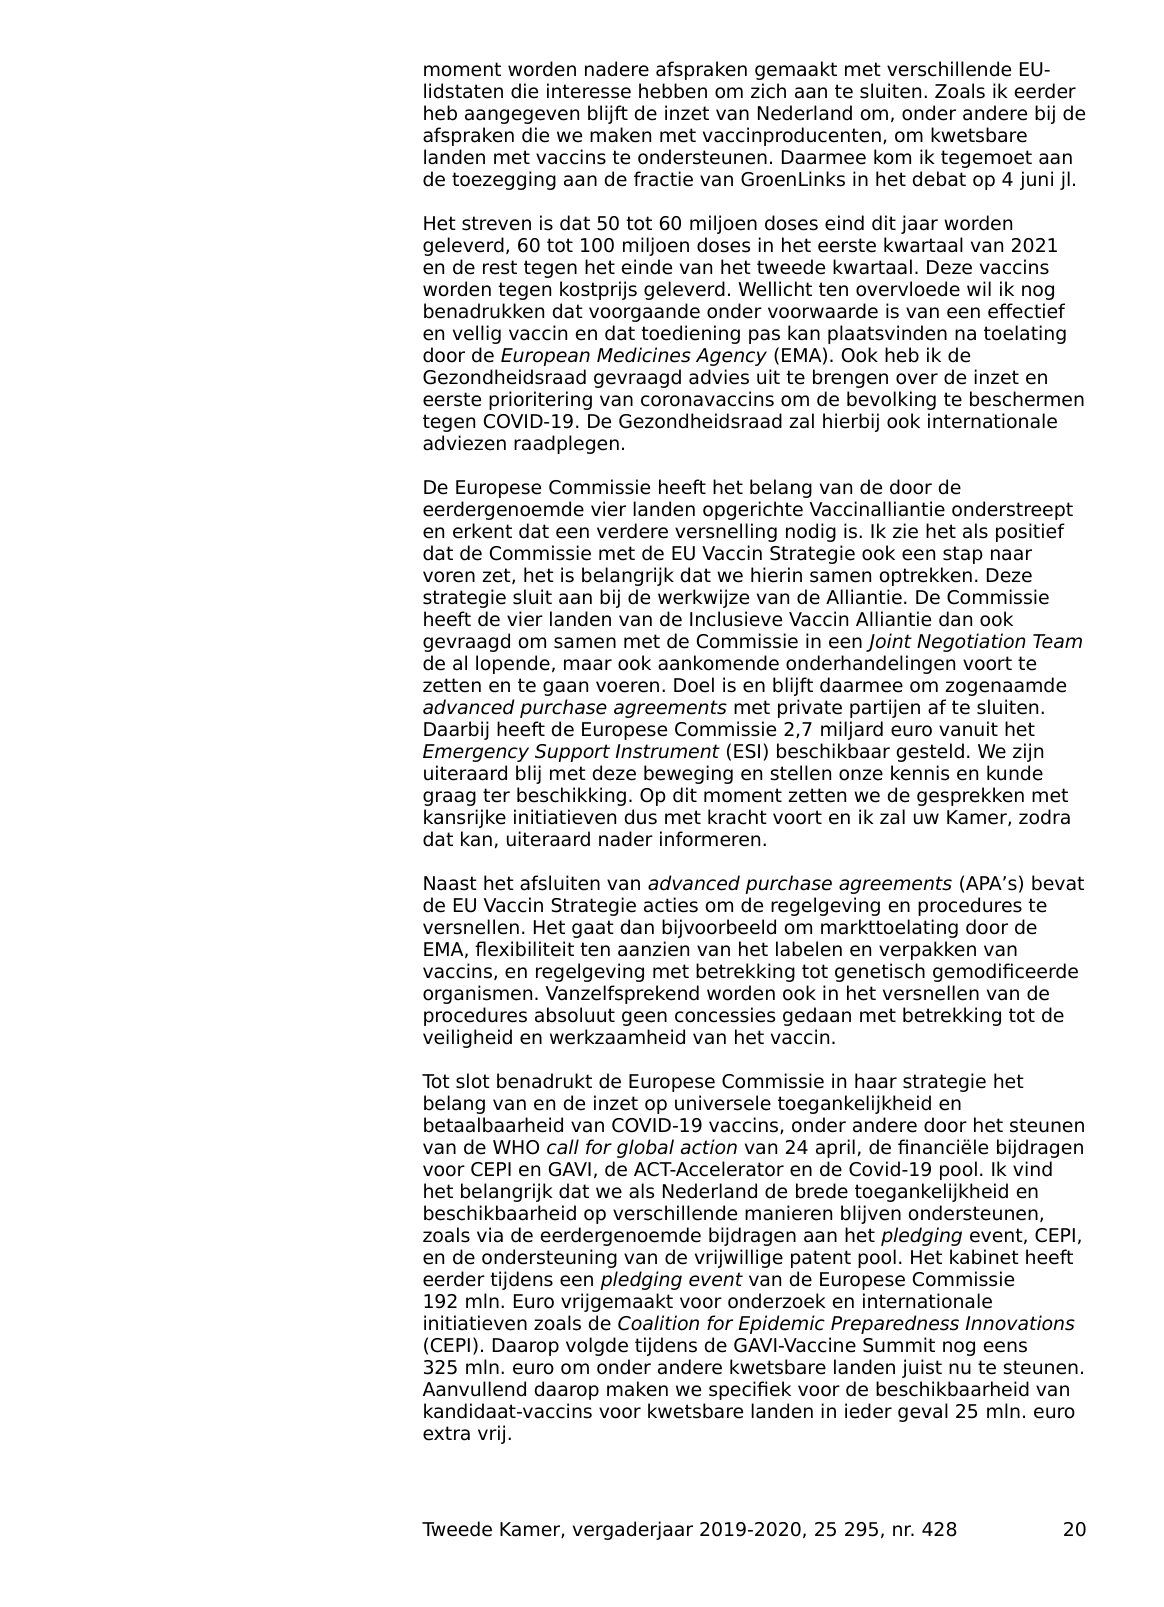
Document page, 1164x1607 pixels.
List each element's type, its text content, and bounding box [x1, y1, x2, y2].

text De Europese Commissie heeft het belang van de door de eerdergenoemde vier landen opgerichte Vaccinalliantie onderstreept en erkent dat een verdere versnelling nodig is. Ik zie het als positief dat de Commissie met de EU Vaccin Strategie ook een stap naar voren zet, het is belangrijk dat we hierin samen optrekken. Deze strategie sluit aan bij de werkwijze van de Alliantie. De Commissie heeft de vier landen van de Inclusieve Vaccin Alliantie dan ook gevraagd om samen met de Commissie in een Joint Negotiation Team de al lopende, maar ook aankomende onderhandelingen voort te zetten en te gaan voeren. Doel is en blijft daarmee om zogenaamde advanced purchase agreements met private partijen af te sluiten. Daarbij heeft de Europese Commissie 2,7 miljard euro vanuit het Emergency Support Instrument (ESI) beschikbaar gesteld. We zijn uiteraard blij met deze beweging en stellen onze kennis en kunde graag ter beschikking. Op dit moment zetten we de gesprekken met kansrijke initiatieven dus met kracht voort en ik zal uw Kamer, zodra dat kan, uiteraard nader informeren. [422, 477, 1087, 851]
text Naast het afsluiten van advanced purchase agreements (APA’s) bevat de EU Vaccin Strategie acties om de regelgeving en procedures te versnellen. Het gaat dan bijvoorbeeld om markttoelating door de EMA, flexibiliteit ten aanzien van het labelen en verpakken van vaccins, en regelgeving met betrekking tot genetisch gemodificeerde organismen. Vanzelfsprekend worden ook in het versnellen van de procedures absoluut geen concessies gedaan met betrekking tot de veiligheid en werkzaamheid van het vaccin. [422, 873, 1087, 1049]
text Het streven is dat 50 tot 60 miljoen doses eind dit jaar worden geleverd, 60 tot 100 miljoen doses in het eerste kwartaal van 2021 en de rest tegen het einde van het tweede kwartaal. Deze vaccins worden tegen kostprijs geleverd. Wellicht ten overvloede wil ik nog benadrukken dat voorgaande onder voorwaarde is van een effectief en vellig vaccin en dat toediening pas kan plaatsvinden na toelating door de European Medicines Agency (EMA). Ook heb ik de Gezondheidsraad gevraagd advies uit te brengen over de inzet en eerste prioritering van coronavaccins om de bevolking te beschermen tegen COVID-19. De Gezondheidsraad zal hierbij ook internationale adviezen raadplegen. [422, 213, 1087, 455]
text Tot slot benadrukt de Europese Commissie in haar strategie het belang van en de inzet op universele toegankelijkheid en betaalbaarheid van COVID-19 vaccins, onder andere door het steunen van de WHO call for global action van 24 april, de financiële bijdragen voor CEPI en GAVI, de ACT-Accelerator en de Covid-19 pool. Ik vind het belangrijk dat we als Nederland de brede toegankelijkheid en beschikbaarheid op verschillende manieren blijven ondersteunen, zoals via de eerdergenoemde bijdragen aan het pledging event, CEPI, en de ondersteuning van de vrijwillige patent pool. Het kabinet heeft eerder tijdens een pledging event van de Europese Commissie 192 mln. Euro vrijgemaakt voor onderzoek en internationale initiatieven zoals de Coalition for Epidemic Preparedness Innovations (CEPI). Daarop volgde tijdens de GAVI-Vaccine Summit nog eens 325 mln. euro om onder andere kwetsbare landen juist nu te steunen. Aanvullend daarop maken we specifiek voor de beschikbaarheid van kandidaat-vaccins voor kwetsbare landen in ieder geval 25 mln. euro extra vrij. [422, 1071, 1087, 1444]
text moment worden nadere afspraken gemaakt met verschillende EU-lidstaten die interesse hebben om zich aan te sluiten. Zoals ik eerder heb aangegeven blijft de inzet van Nederland om, onder andere bij de afspraken die we maken met vaccinproducenten, om kwetsbare landen met vaccins te ondersteunen. Daarmee kom ik tegemoet aan de toezegging aan de fractie van GroenLinks in het debat op 4 juni jl. [422, 59, 1087, 191]
